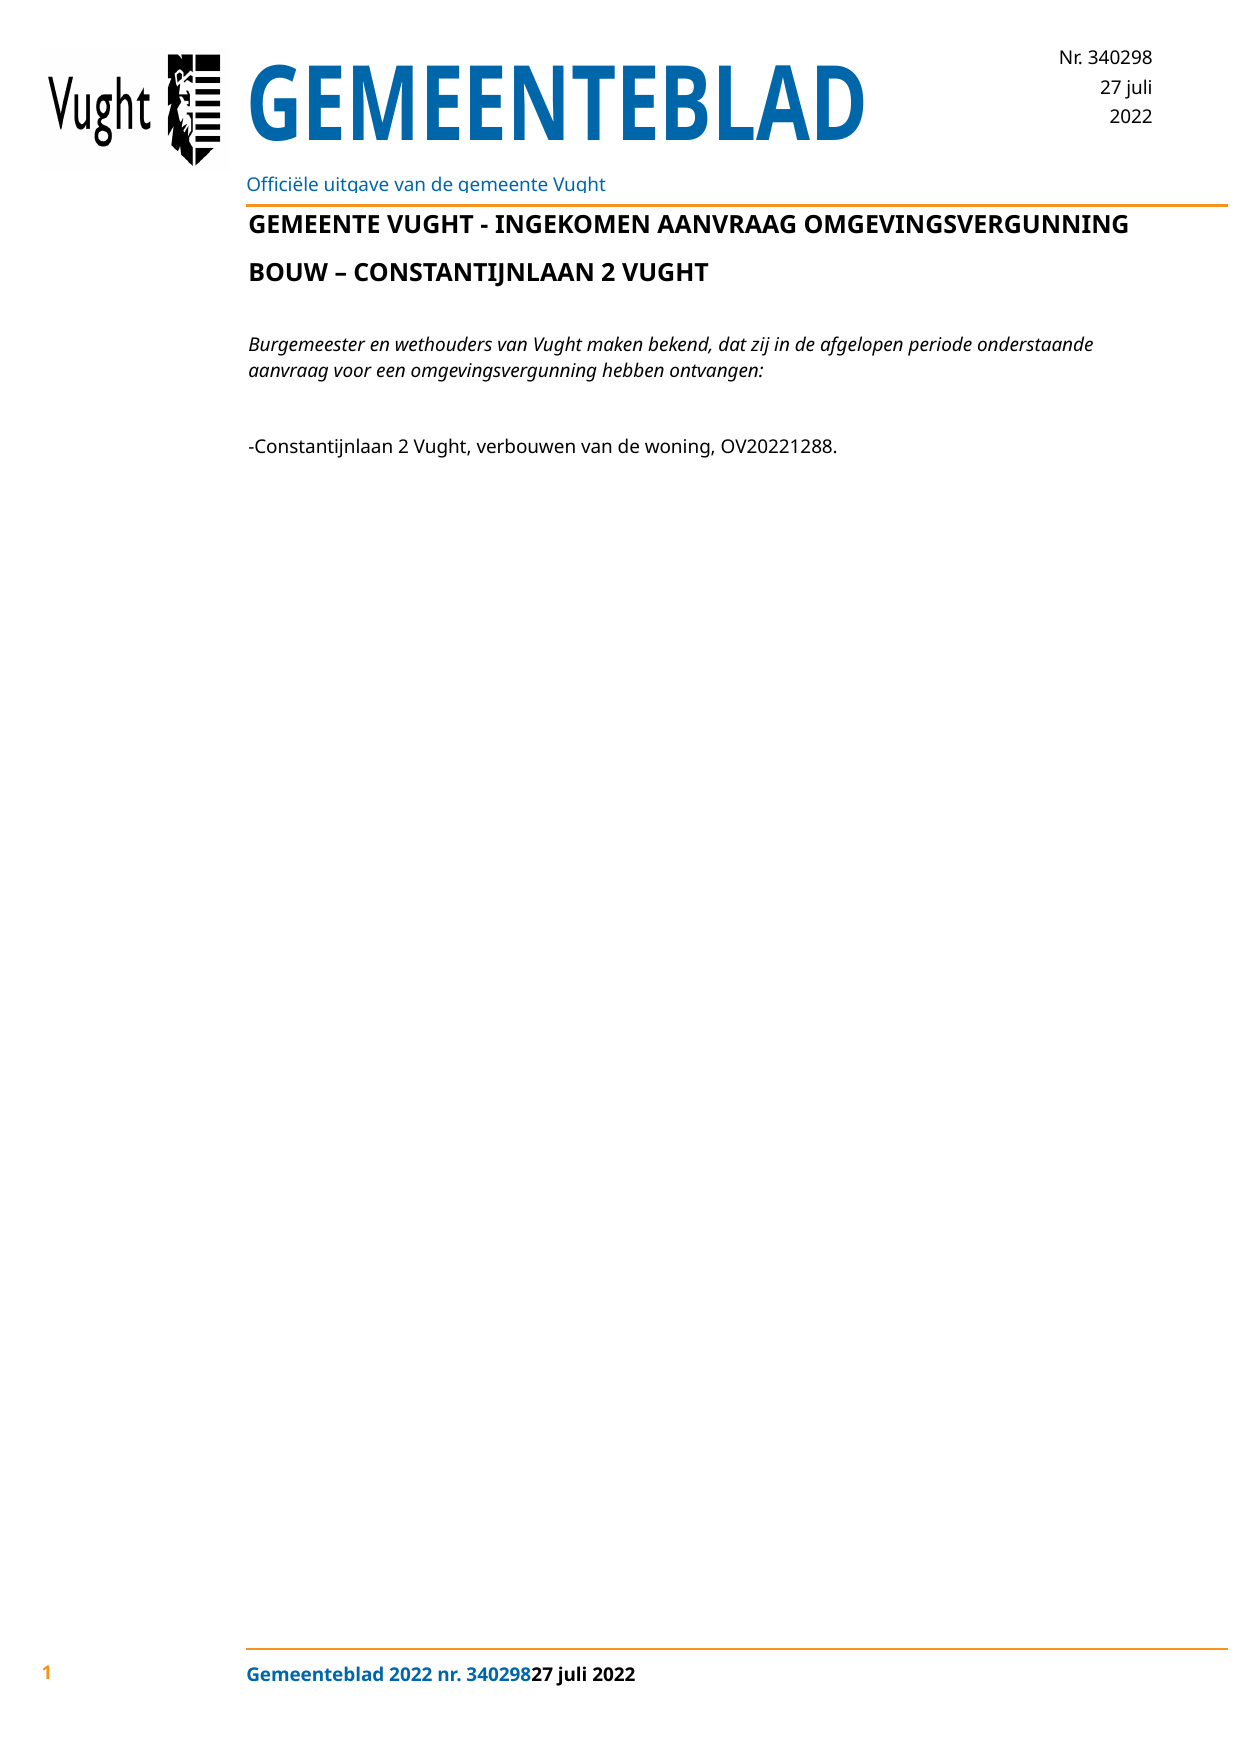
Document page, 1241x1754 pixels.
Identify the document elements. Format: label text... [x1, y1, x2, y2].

picture [41, 47, 231, 172]
text Burgemeester en wethouders van Vught maken bekend, dat zij in de afgelopen periode onderstaande aanvraag voor een omgevingsvergunning hebben ontvangen: [248, 331, 1152, 383]
text -Constantijnlaan 2 Vught, verbouwen van de woning, OV20221288. [248, 433, 1152, 459]
text GEMEENTE VUGHT - INGEKOMEN AANVRAAG OMGEVINGSVERGUNNING BOUW – CONSTANTIJNLAAN 2 VUGHT [248, 207, 1152, 288]
